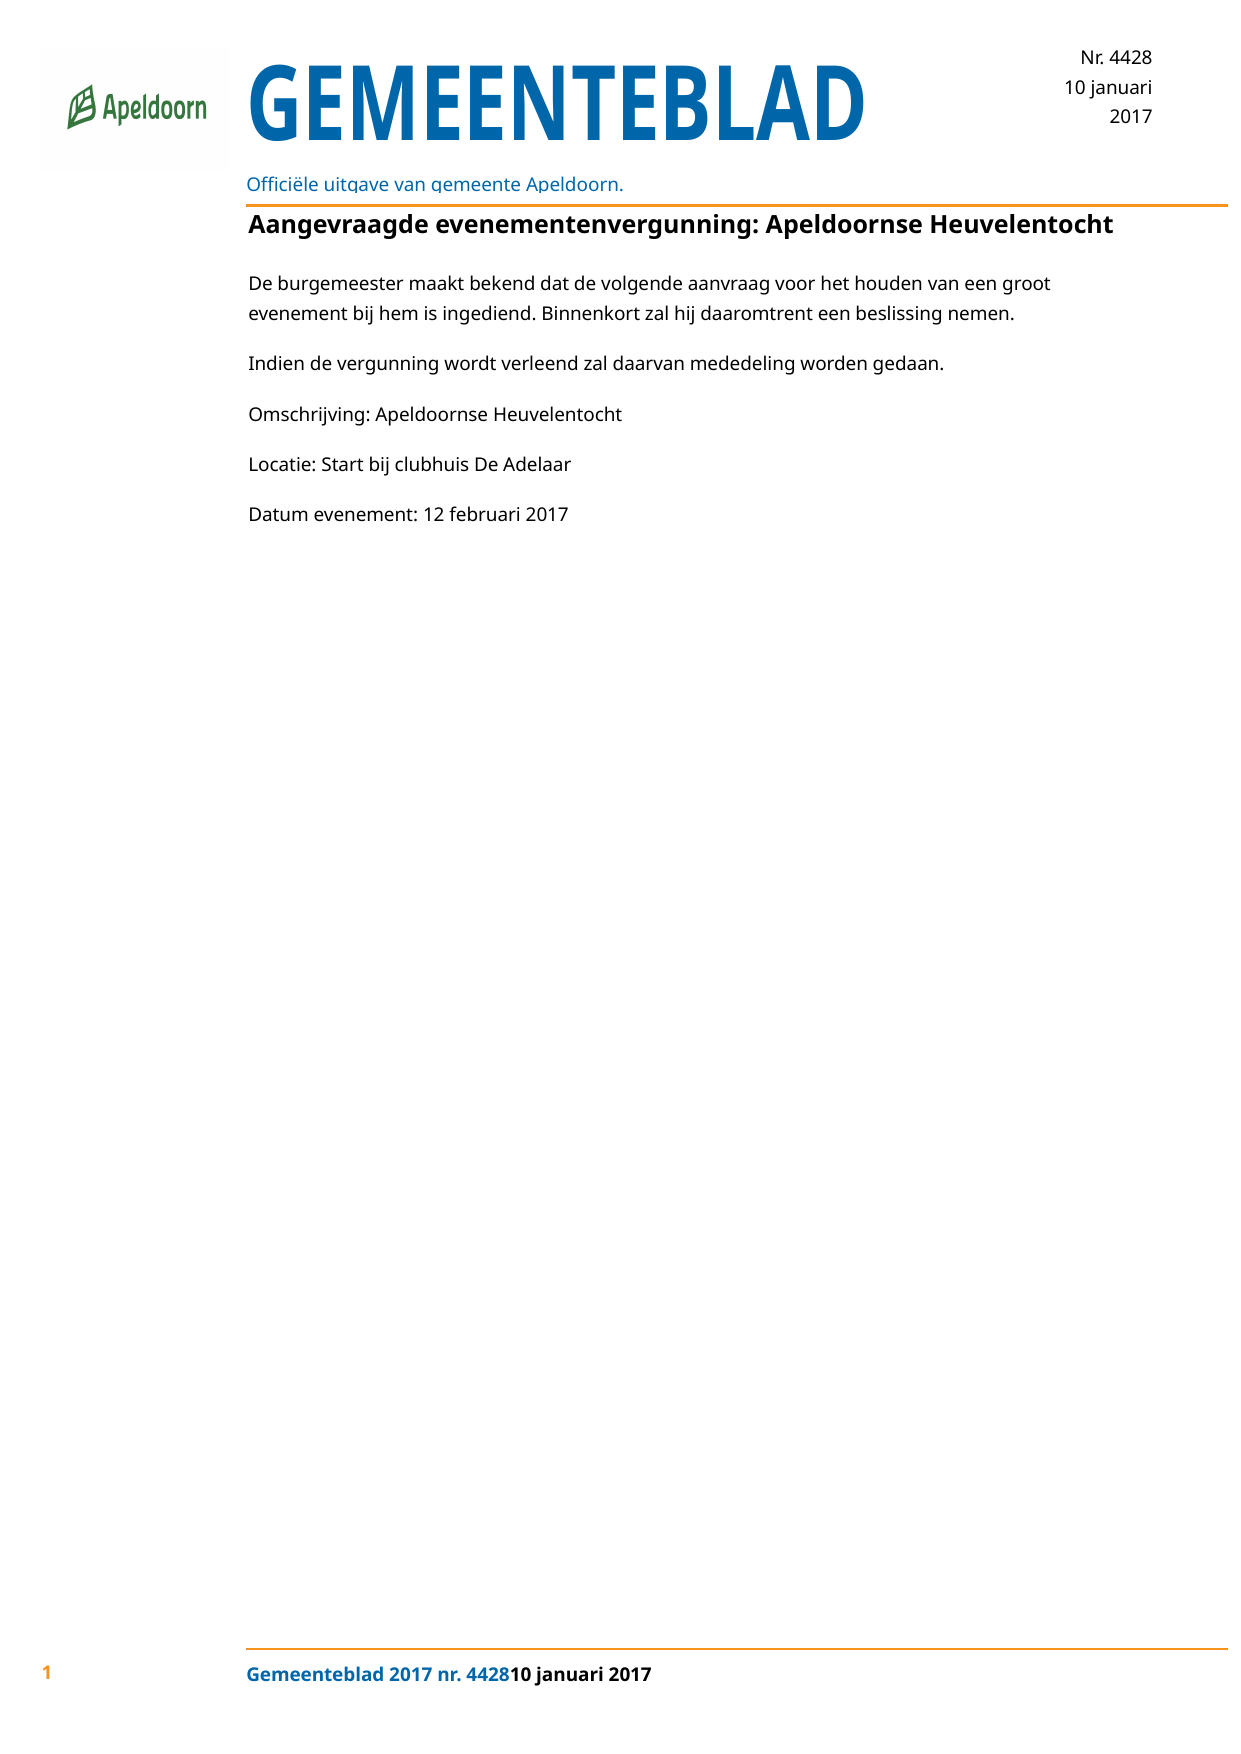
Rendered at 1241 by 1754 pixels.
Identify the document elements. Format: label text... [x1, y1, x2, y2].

text De burgemeester maakt bekend dat de volgende aanvraag voor het houden van een groot evenement bij hem is ingediend. Binnenkort zal hij daaromtrent een beslissing nemen. [248, 270, 1152, 326]
text Omschrijving: Apeldoornse Heuvelentocht [248, 401, 1152, 426]
text Indien de vergunning wordt verleend zal daarvan mededeling worden gedaan. [248, 350, 1152, 376]
text Datum evenement: 12 februari 2017 [248, 502, 1152, 527]
picture [41, 47, 231, 172]
text Locatie: Start bij clubhuis De Adelaar [248, 451, 1152, 477]
text Aangevraagde evenementenvergunning: Apeldoornse Heuvelentocht [248, 207, 1152, 241]
